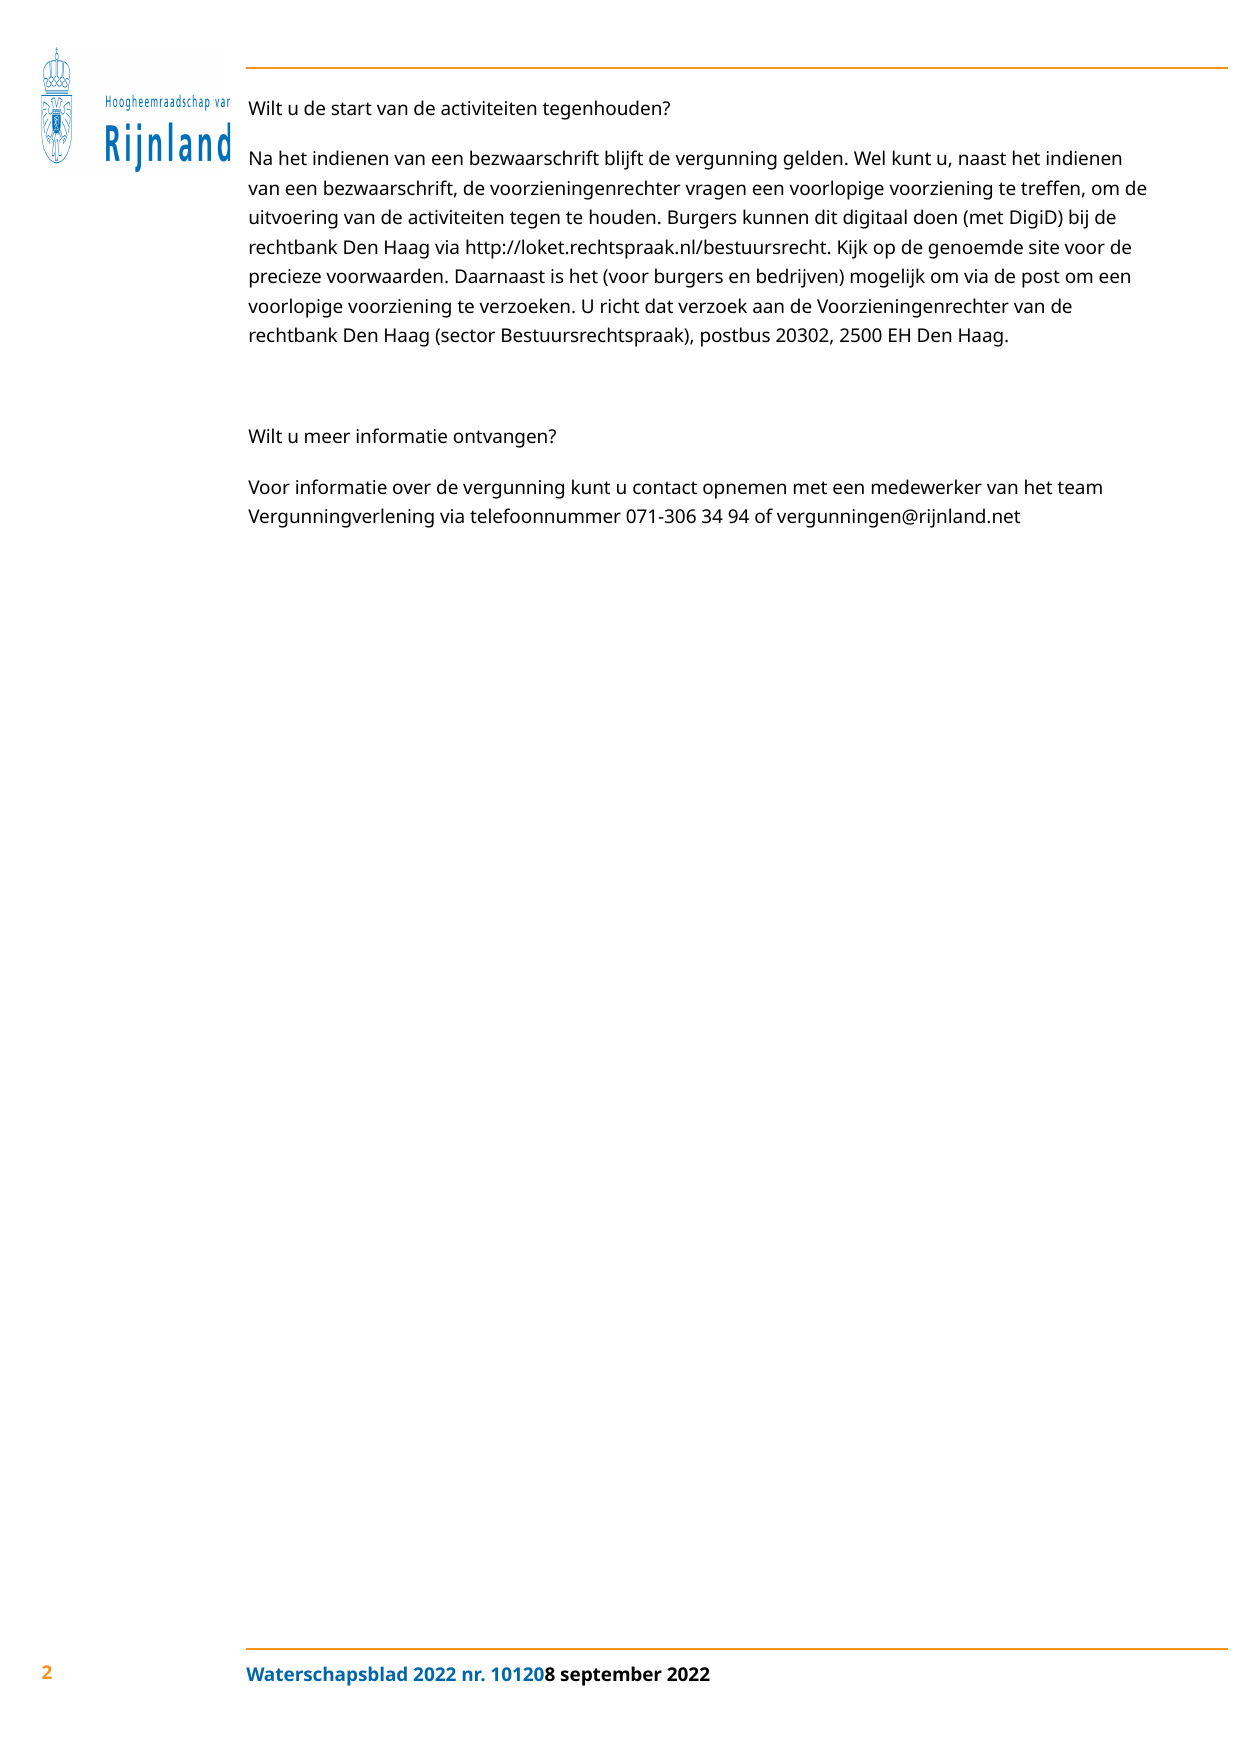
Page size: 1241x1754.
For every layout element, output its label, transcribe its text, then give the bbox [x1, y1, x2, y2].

text Voor informatie over de vergunning kunt u contact opnemen met een medewerker van het team Vergunningverlening via telefoonnummer 071-306 34 94 of vergunningen@rijnland.net [248, 474, 1152, 529]
picture [41, 47, 231, 172]
text Wilt u meer informatie ontvangen? [248, 423, 1152, 449]
text Wilt u de start van de activiteiten tegenhouden? [248, 95, 1152, 121]
text Na het indienen van een bezwaarschrift blijft de vergunning gelden. Wel kunt u, naast het indienen van een bezwaarschrift, de voorzieningenrechter vragen een voorlopige voorziening te treffen, om de uitvoering van de activiteiten tegen te houden. Burgers kunnen dit digitaal doen (met DigiD) bij de rechtbank Den Haag via http://loket.rechtspraak.nl/bestuursrecht. Kijk op de genoemde site voor de precieze voorwaarden. Daarnaast is het (voor burgers en bedrijven) mogelijk om via de post om een voorlopige voorziening te verzoeken. U richt dat verzoek aan de Voorzieningenrechter van de rechtbank Den Haag (sector Bestuursrechtspraak), postbus 20302, 2500 EH Den Haag. [248, 145, 1152, 348]
